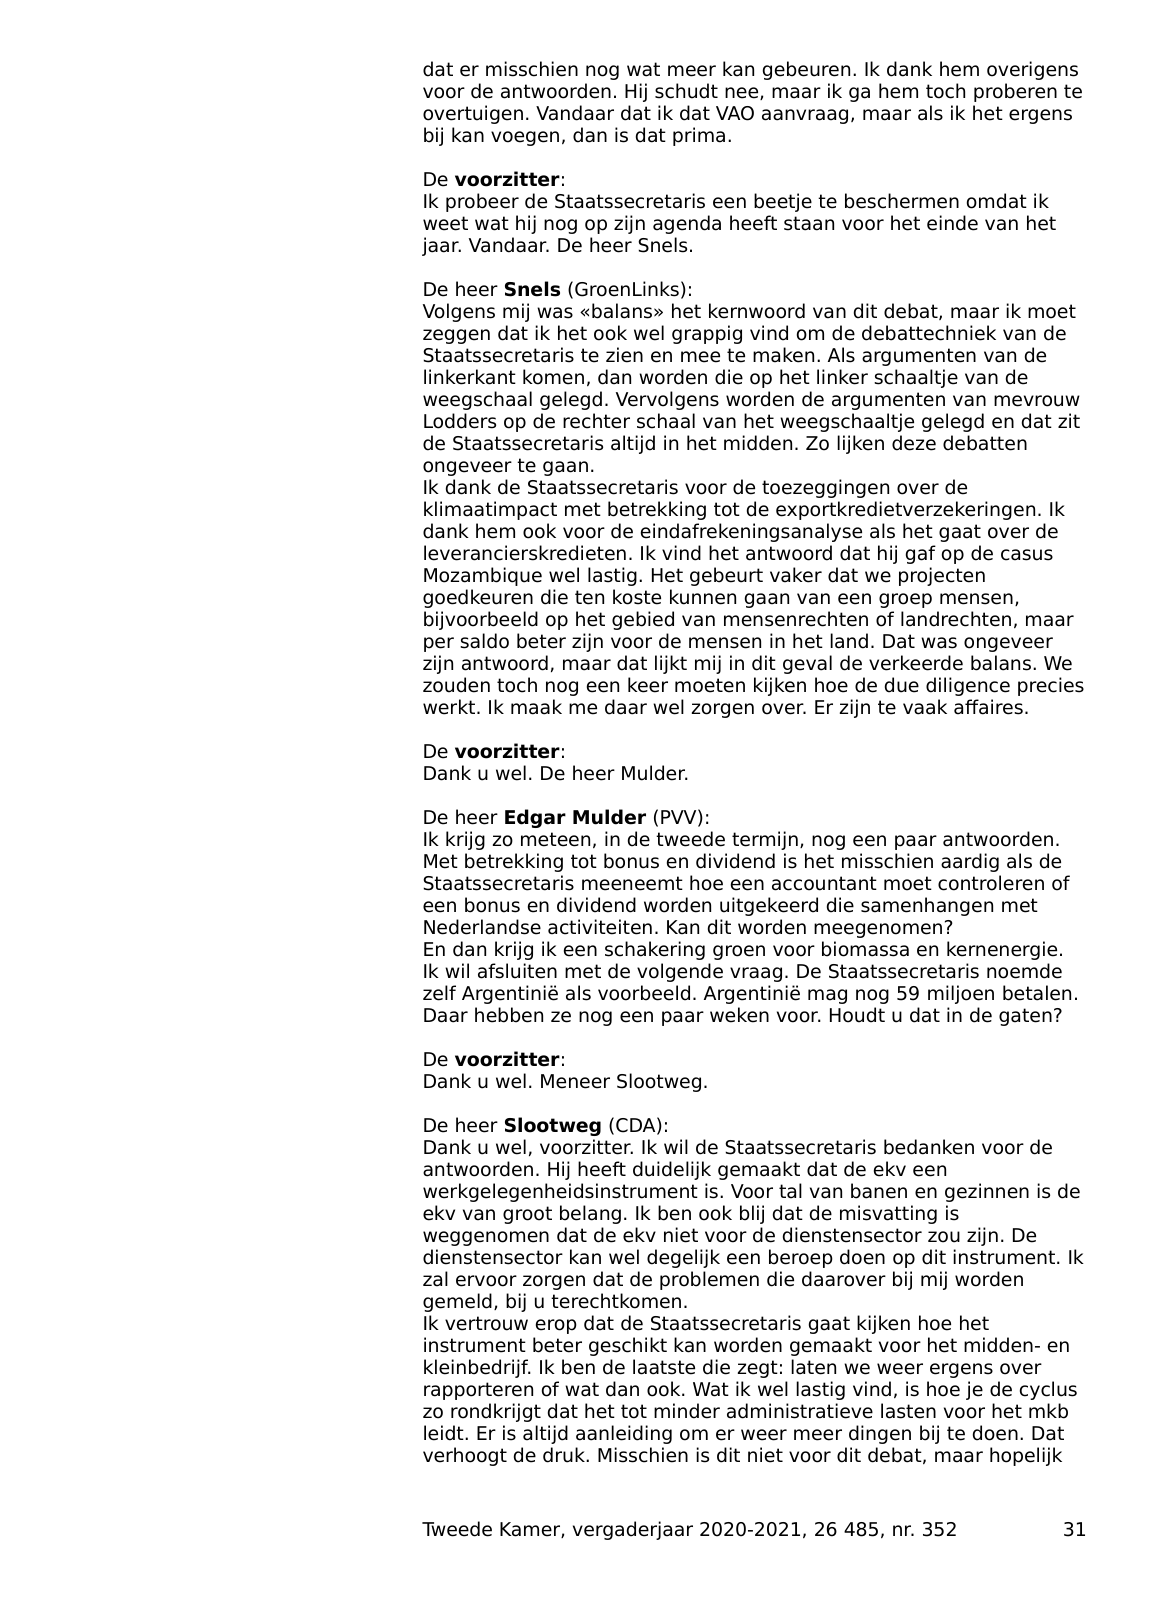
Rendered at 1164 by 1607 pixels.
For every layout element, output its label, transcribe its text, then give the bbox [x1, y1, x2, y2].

text Dank u wel, voorzitter. Ik wil de Staatssecretaris bedanken voor de antwoorden. Hij heeft duidelijk gemaakt dat de ekv een werkgelegenheidsinstrument is. Voor tal van banen en gezinnen is de ekv van groot belang. Ik ben ook blij dat de misvatting is weggenomen dat de ekv niet voor de dienstensector zou zijn. De dienstensector kan wel degelijk een beroep doen op dit instrument. Ik zal ervoor zorgen dat de problemen die daarover bij mij worden gemeld, bij u terechtkomen. [422, 1137, 1087, 1313]
text Ik dank de Staatssecretaris voor de toezeggingen over de klimaatimpact met betrekking tot de exportkredietverzekeringen. Ik dank hem ook voor de eindafrekeningsanalyse als het gaat over de leverancierskredieten. Ik vind het antwoord dat hij gaf op de casus Mozambique wel lastig. Het gebeurt vaker dat we projecten goedkeuren die ten koste kunnen gaan van een groep mensen, bijvoorbeeld op het gebied van mensenrechten of landrechten, maar per saldo beter zijn voor de mensen in het land. Dat was ongeveer zijn antwoord, maar dat lijkt mij in dit geval de verkeerde balans. We zouden toch nog een keer moeten kijken hoe de due diligence precies werkt. Ik maak me daar wel zorgen over. Er zijn te vaak affaires. [422, 477, 1087, 719]
text dat er misschien nog wat meer kan gebeuren. Ik dank hem overigens voor de antwoorden. Hij schudt nee, maar ik ga hem toch proberen te overtuigen. Vandaar dat ik dat VAO aanvraag, maar als ik het ergens bij kan voegen, dan is dat prima. [422, 59, 1087, 147]
text Volgens mij was «balans» het kernwoord van dit debat, maar ik moet zeggen dat ik het ook wel grappig vind om de debattechniek van de Staatssecretaris te zien en mee te maken. Als argumenten van de linkerkant komen, dan worden die op het linker schaaltje van de weegschaal gelegd. Vervolgens worden de argumenten van mevrouw Lodders op de rechter schaal van het weegschaaltje gelegd en dat zit de Staatssecretaris altijd in het midden. Zo lijken deze debatten ongeveer te gaan. [422, 301, 1087, 477]
text Ik vertrouw erop dat de Staatssecretaris gaat kijken hoe het instrument beter geschikt kan worden gemaakt voor het midden- en kleinbedrijf. Ik ben de laatste die zegt: laten we weer ergens over rapporteren of wat dan ook. Wat ik wel lastig vind, is hoe je de cyclus zo rondkrijgt dat het tot minder administratieve lasten voor het mkb leidt. Er is altijd aanleiding om er weer meer dingen bij te doen. Dat verhoogt de druk. Misschien is dit niet voor dit debat, maar hopelijk [422, 1313, 1087, 1467]
text De heer Edgar Mulder (PVV): [422, 807, 1087, 829]
text De heer Slootweg (CDA): [422, 1115, 1087, 1137]
text De voorzitter: [422, 741, 1087, 763]
text De voorzitter: [422, 1049, 1087, 1071]
text Ik probeer de Staatssecretaris een beetje te beschermen omdat ik weet wat hij nog op zijn agenda heeft staan voor het einde van het jaar. Vandaar. De heer Snels. [422, 191, 1087, 257]
text Dank u wel. Meneer Slootweg. [422, 1071, 1087, 1093]
text De voorzitter: [422, 169, 1087, 191]
text Dank u wel. De heer Mulder. [422, 763, 1087, 785]
text De heer Snels (GroenLinks): [422, 279, 1087, 301]
text En dan krijg ik een schakering groen voor biomassa en kernenergie. [422, 939, 1087, 961]
text Ik krijg zo meteen, in de tweede termijn, nog een paar antwoorden. Met betrekking tot bonus en dividend is het misschien aardig als de Staatssecretaris meeneemt hoe een accountant moet controleren of een bonus en dividend worden uitgekeerd die samenhangen met Nederlandse activiteiten. Kan dit worden meegenomen? [422, 829, 1087, 939]
text Ik wil afsluiten met de volgende vraag. De Staatssecretaris noemde zelf Argentinië als voorbeeld. Argentinië mag nog 59 miljoen betalen. Daar hebben ze nog een paar weken voor. Houdt u dat in de gaten? [422, 961, 1087, 1027]
